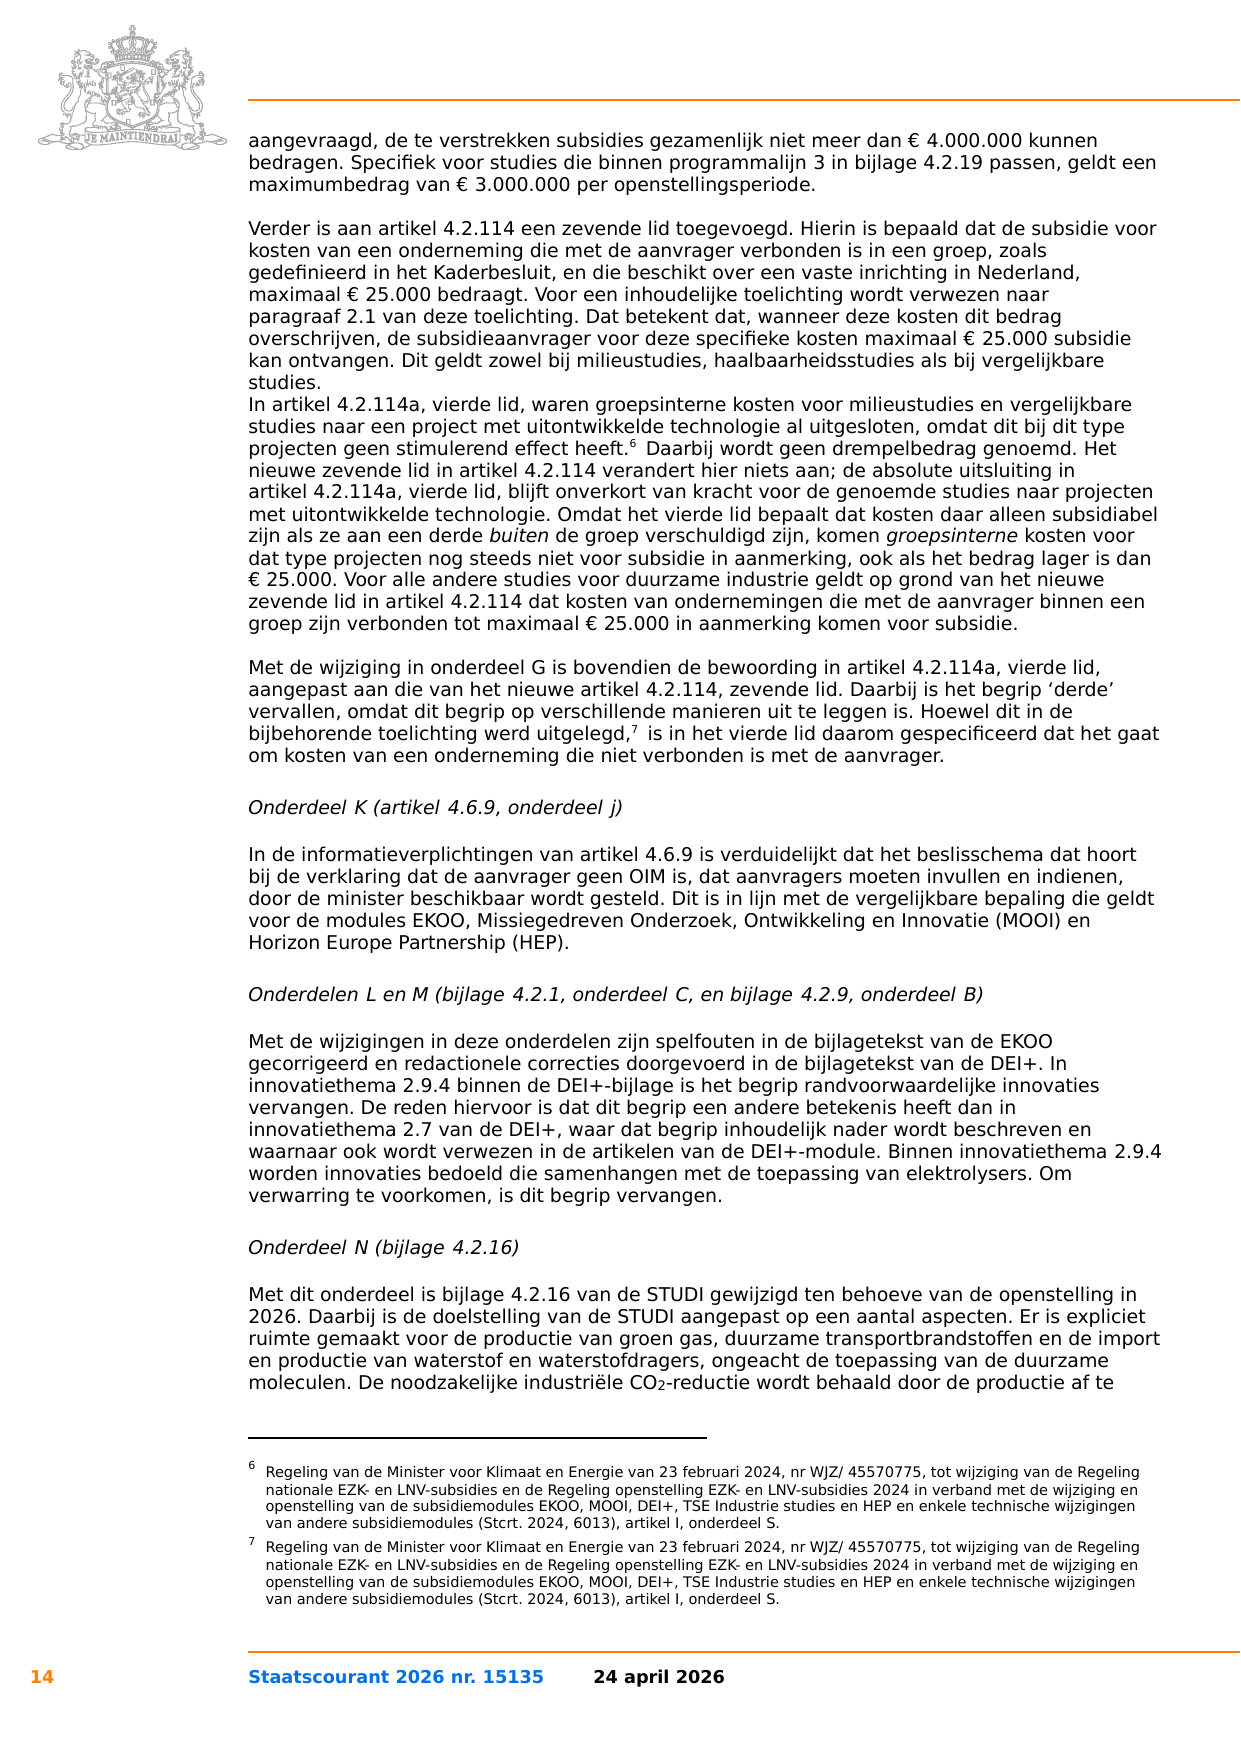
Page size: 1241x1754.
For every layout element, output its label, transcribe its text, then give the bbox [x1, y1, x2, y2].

text aangevraagd, de te verstrekken subsidies gezamenlijk niet meer dan € 4.000.000 kunnen bedragen. Specifiek voor studies die binnen programmalijn 3 in bijlage 4.2.19 passen, geldt een maximumbedrag van € 3.000.000 per openstellingsperiode. [248, 130, 1163, 196]
text Met de wijzigingen in deze onderdelen zijn spelfouten in de bijlagetekst van de EKOO gecorrigeerd en redactionele correcties doorgevoerd in de bijlagetekst van de DEI+. In innovatiethema 2.9.4 binnen de DEI+-bijlage is het begrip randvoorwaardelijke innovaties vervangen. De reden hiervoor is dat dit begrip een andere betekenis heeft dan in innovatiethema 2.7 van de DEI+, waar dat begrip inhoudelijk nader wordt beschreven en waarnaar ook wordt verwezen in de artikelen van de DEI+-module. Binnen innovatiethema 2.9.4 worden innovaties bedoeld die samenhangen met de toepassing van elektrolysers. Om verwarring te voorkomen, is dit begrip vervangen. [248, 1031, 1163, 1207]
text Met de wijziging in onderdeel G is bovendien de bewoording in artikel 4.2.114a, vierde lid, aangepast aan die van het nieuwe artikel 4.2.114, zevende lid. Daarbij is het begrip ‘derde’ vervallen, omdat dit begrip op verschillende manieren uit te leggen is. Hoewel dit in de bijbehorende toelichting werd uitgelegd, is in het vierde lid daarom gespecificeerd dat het gaat om kosten van een onderneming die niet verbonden is met de aanvrager. [248, 657, 1163, 767]
text Regeling van de Minister voor Klimaat en Energie van 23 februari 2024, nr WJZ/ 45570775, tot wijziging van de Regeling nationale EZK- en LNV-subsidies en de Regeling openstelling EZK- en LNV-subsidies 2024 in verband met de wijziging en openstelling van de subsidiemodules EKOO, MOOI, DEI+, TSE Industrie studies en HEP en enkele technische wijzigingen van andere subsidiemodules (Stcrt. 2024, 6013), artikel I, onderdeel S. [248, 1535, 1163, 1608]
subtitle Onderdeel K (artikel 4.6.9, onderdeel j) [248, 797, 1163, 819]
picture [38, 25, 227, 150]
subtitle Onderdeel N (bijlage 4.2.16) [248, 1237, 1163, 1259]
text In artikel 4.2.114a, vierde lid, waren groepsinterne kosten voor milieustudies en vergelijkbare studies naar een project met uitontwikkelde technologie al uitgesloten, omdat dit bij dit type projecten geen stimulerend effect heeft. Daarbij wordt geen drempelbedrag genoemd. Het nieuwe zevende lid in artikel 4.2.114 verandert hier niets aan; de absolute uitsluiting in artikel 4.2.114a, vierde lid, blijft onverkort van kracht voor de genoemde studies naar projecten met uitontwikkelde technologie. Omdat het vierde lid bepaalt dat kosten daar alleen subsidiabel zijn als ze aan een derde buiten de groep verschuldigd zijn, komen groepsinterne kosten voor dat type projecten nog steeds niet voor subsidie in aanmerking, ook als het bedrag lager is dan € 25.000. Voor alle andere studies voor duurzame industrie geldt op grond van het nieuwe zevende lid in artikel 4.2.114 dat kosten van ondernemingen die met de aanvrager binnen een groep zijn verbonden tot maximaal € 25.000 in aanmerking komen voor subsidie. [248, 393, 1163, 635]
text Met dit onderdeel is bijlage 4.2.16 van de STUDI gewijzigd ten behoeve van de openstelling in 2026. Daarbij is de doelstelling van de STUDI aangepast op een aantal aspecten. Er is expliciet ruimte gemaakt voor de productie van groen gas, duurzame transportbrandstoffen en de import en productie van waterstof en waterstofdragers, ongeacht de toepassing van de duurzame moleculen. De noodzakelijke industriële CO2-reductie wordt behaald door de productie af te [248, 1284, 1163, 1394]
text In de informatieverplichtingen van artikel 4.6.9 is verduidelijkt dat het beslisschema dat hoort bij de verklaring dat de aanvrager geen OIM is, dat aanvragers moeten invullen en indienen, door de minister beschikbaar wordt gesteld. Dit is in lijn met de vergelijkbare bepaling die geldt voor de modules EKOO, Missiegedreven Onderzoek, Ontwikkeling en Innovatie (MOOI) en Horizon Europe Partnership (HEP). [248, 844, 1163, 954]
subtitle Onderdelen L en M (bijlage 4.2.1, onderdeel C, en bijlage 4.2.9, onderdeel B) [248, 984, 1163, 1006]
text Regeling van de Minister voor Klimaat en Energie van 23 februari 2024, nr WJZ/ 45570775, tot wijziging van de Regeling nationale EZK- en LNV-subsidies en de Regeling openstelling EZK- en LNV-subsidies 2024 in verband met de wijziging en openstelling van de subsidiemodules EKOO, MOOI, DEI+, TSE Industrie studies en HEP en enkele technische wijzigingen van andere subsidiemodules (Stcrt. 2024, 6013), artikel I, onderdeel S. [248, 1459, 1163, 1532]
text Verder is aan artikel 4.2.114 een zevende lid toegevoegd. Hierin is bepaald dat de subsidie voor kosten van een onderneming die met de aanvrager verbonden is in een groep, zoals gedefinieerd in het Kaderbesluit, en die beschikt over een vaste inrichting in Nederland, maximaal € 25.000 bedraagt. Voor een inhoudelijke toelichting wordt verwezen naar paragraaf 2.1 van deze toelichting. Dat betekent dat, wanneer deze kosten dit bedrag overschrijven, de subsidieaanvrager voor deze specifieke kosten maximaal € 25.000 subsidie kan ontvangen. Dit geldt zowel bij milieustudies, haalbaarheidsstudies als bij vergelijkbare studies. [248, 218, 1163, 393]
